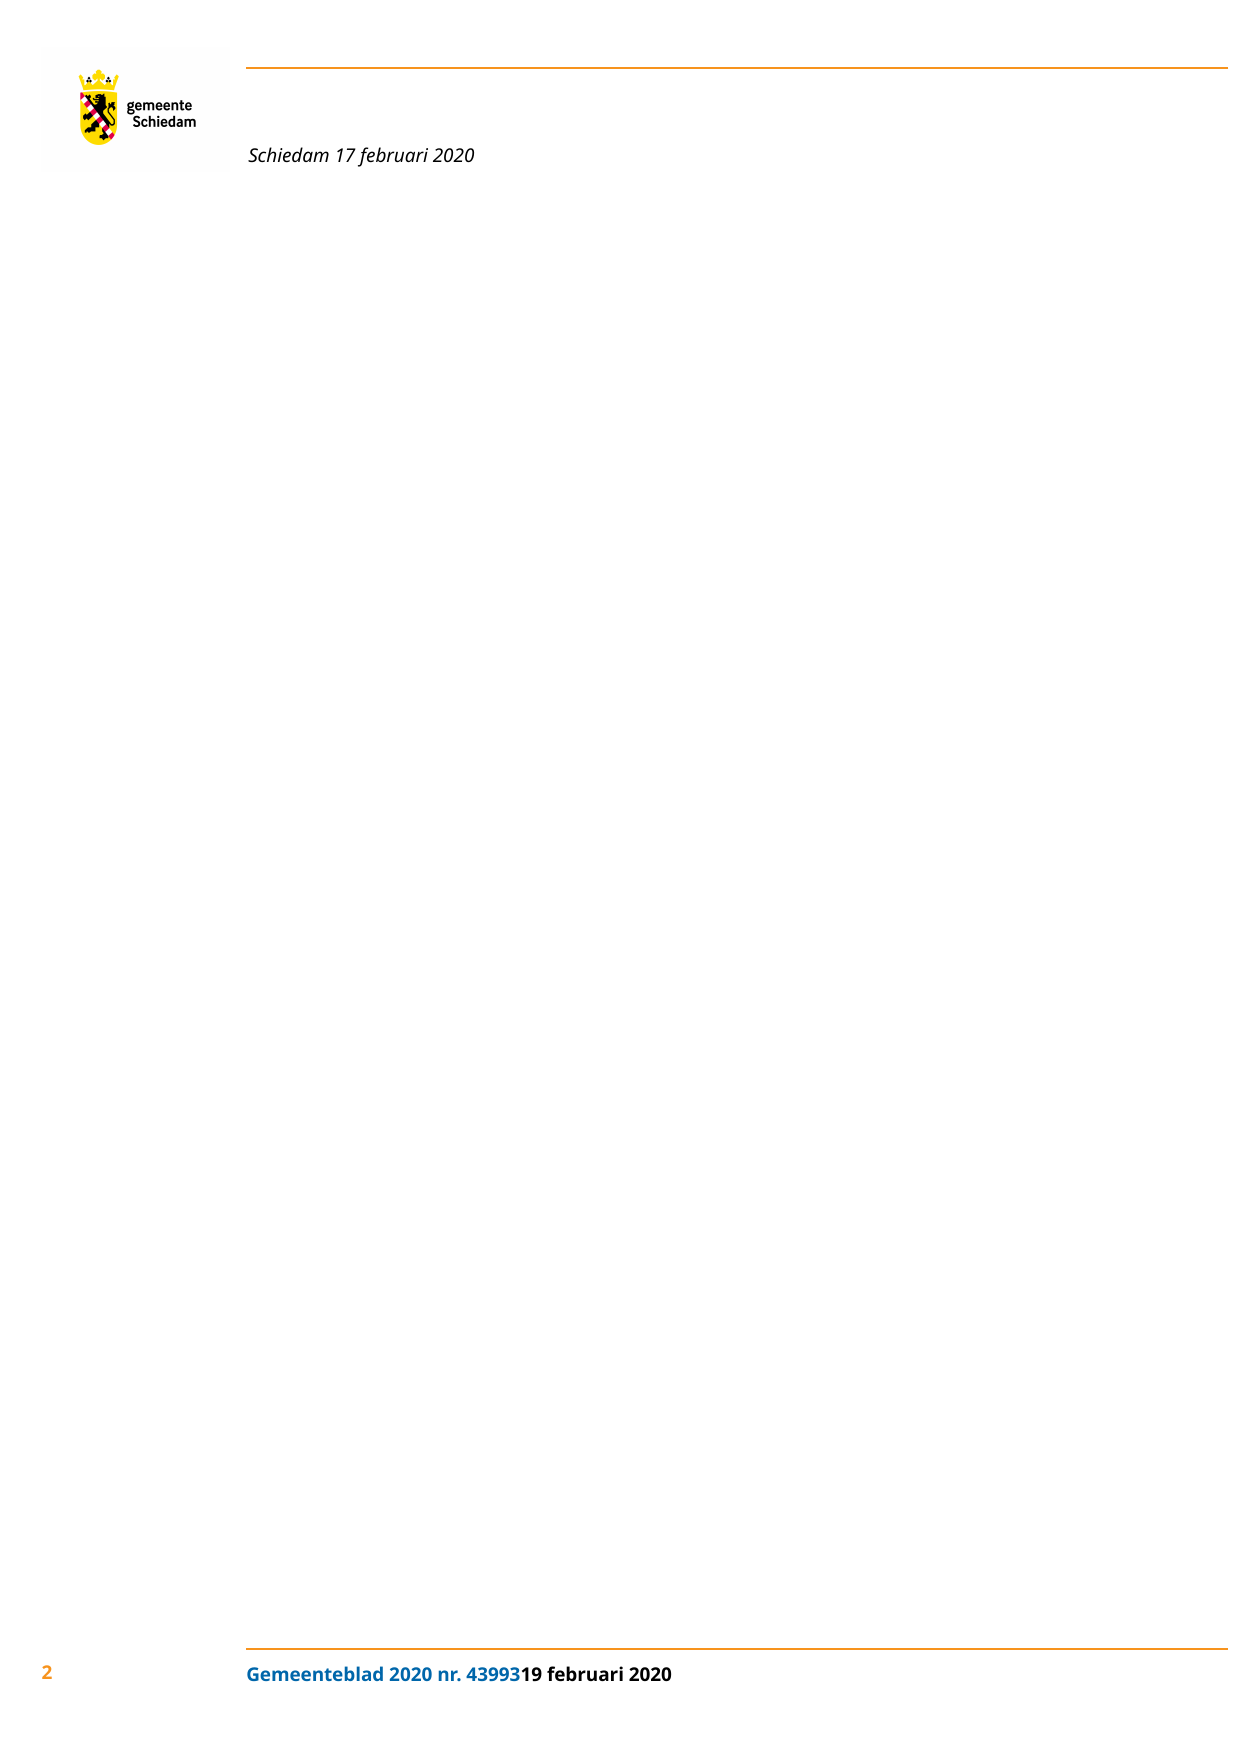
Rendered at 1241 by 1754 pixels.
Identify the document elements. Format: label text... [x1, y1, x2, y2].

picture [41, 47, 231, 172]
text Schiedam 17 februari 2020 [248, 143, 1152, 168]
